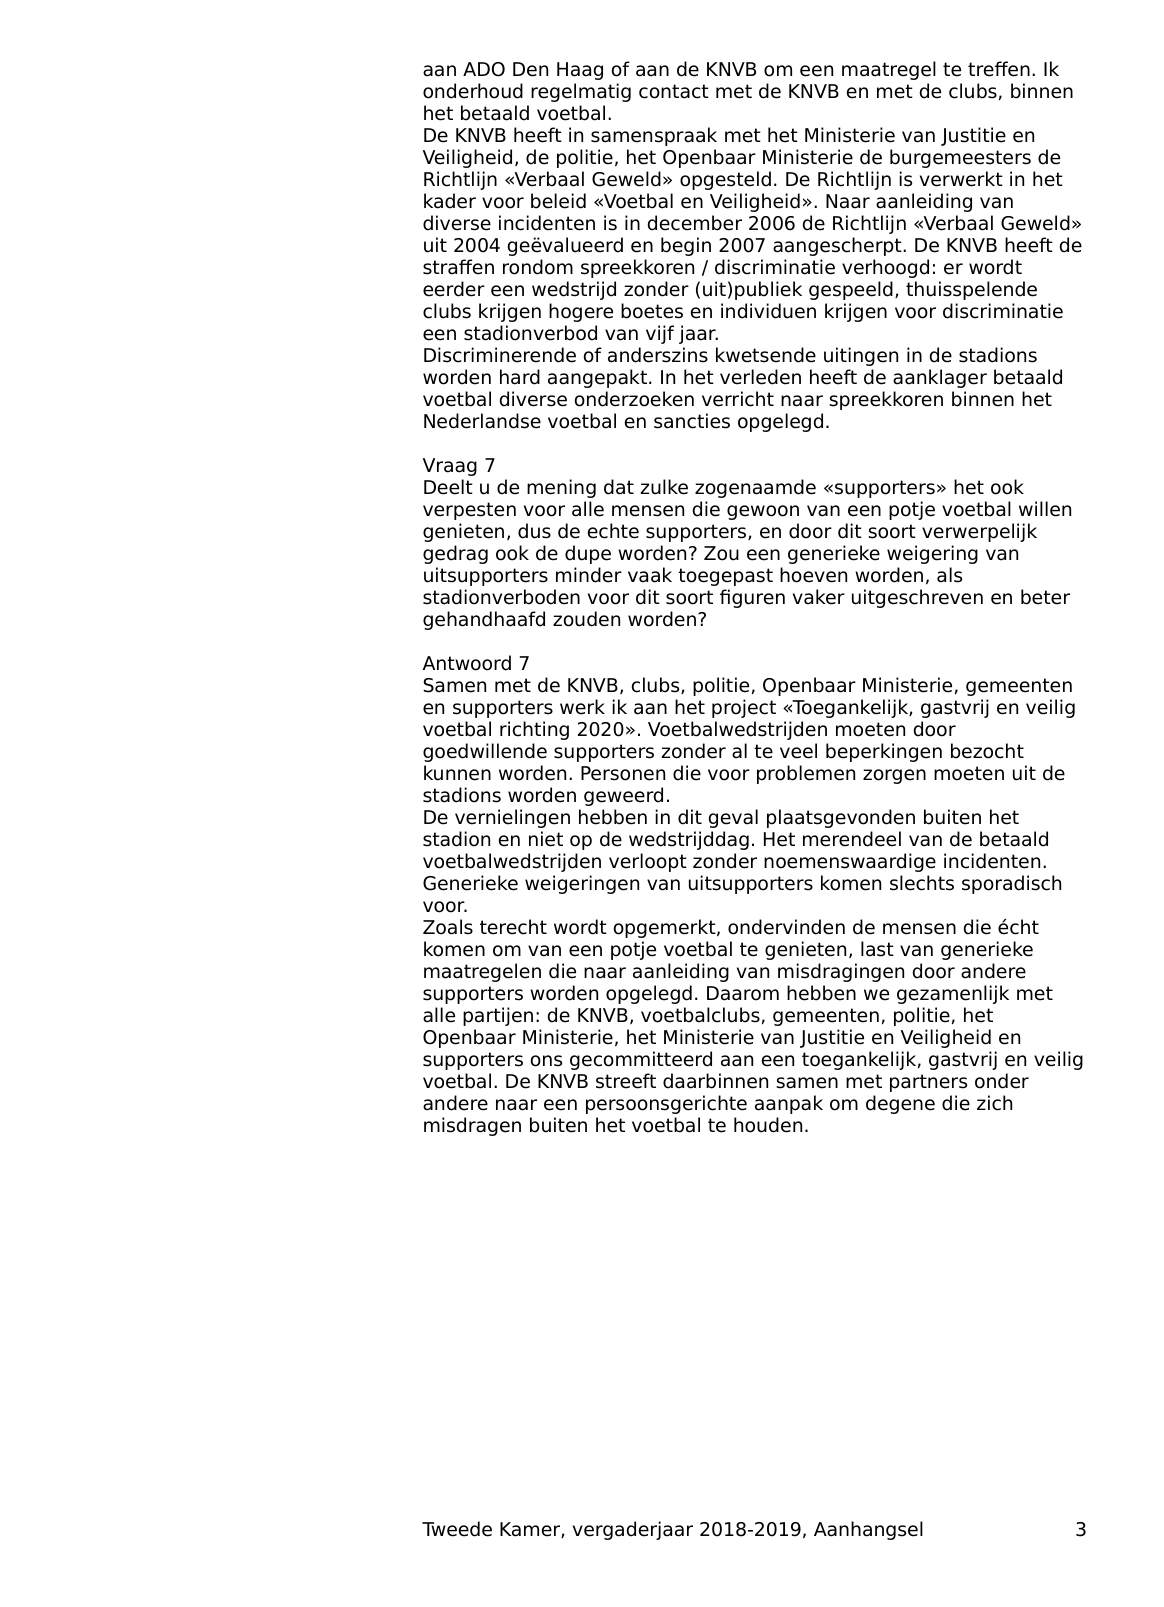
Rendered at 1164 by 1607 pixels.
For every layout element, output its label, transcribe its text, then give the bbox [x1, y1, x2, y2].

text Samen met de KNVB, clubs, politie, Openbaar Ministerie, gemeenten en supporters werk ik aan het project «Toegankelijk, gastvrij en veilig voetbal richting 2020». Voetbalwedstrijden moeten door goedwillende supporters zonder al te veel beperkingen bezocht kunnen worden. Personen die voor problemen zorgen moeten uit de stadions worden geweerd. [422, 675, 1087, 807]
text Antwoord 7 [422, 653, 1087, 675]
text Vraag 7 [422, 455, 1087, 477]
text Deelt u de mening dat zulke zogenaamde «supporters» het ook verpesten voor alle mensen die gewoon van een potje voetbal willen genieten, dus de echte supporters, en door dit soort verwerpelijk gedrag ook de dupe worden? Zou een generieke weigering van uitsupporters minder vaak toegepast hoeven worden, als stadionverboden voor dit soort figuren vaker uitgeschreven en beter gehandhaafd zouden worden? [422, 477, 1087, 631]
text De vernielingen hebben in dit geval plaatsgevonden buiten het stadion en niet op de wedstrijddag. Het merendeel van de betaald voetbalwedstrijden verloopt zonder noemenswaardige incidenten. Generieke weigeringen van uitsupporters komen slechts sporadisch voor. [422, 807, 1087, 917]
text Discriminerende of anderszins kwetsende uitingen in de stadions worden hard aangepakt. In het verleden heeft de aanklager betaald voetbal diverse onderzoeken verricht naar spreekkoren binnen het Nederlandse voetbal en sancties opgelegd. [422, 345, 1087, 433]
text De KNVB heeft in samenspraak met het Ministerie van Justitie en Veiligheid, de politie, het Openbaar Ministerie de burgemeesters de Richtlijn «Verbaal Geweld» opgesteld. De Richtlijn is verwerkt in het kader voor beleid «Voetbal en Veiligheid». Naar aanleiding van diverse incidenten is in december 2006 de Richtlijn «Verbaal Geweld» uit 2004 geëvalueerd en begin 2007 aangescherpt. De KNVB heeft de straffen rondom spreekkoren / discriminatie verhoogd: er wordt eerder een wedstrijd zonder (uit)publiek gespeeld, thuisspelende clubs krijgen hogere boetes en individuen krijgen voor discriminatie een stadionverbod van vijf jaar. [422, 125, 1087, 345]
text Zoals terecht wordt opgemerkt, ondervinden de mensen die écht komen om van een potje voetbal te genieten, last van generieke maatregelen die naar aanleiding van misdragingen door andere supporters worden opgelegd. Daarom hebben we gezamenlijk met alle partijen: de KNVB, voetbalclubs, gemeenten, politie, het Openbaar Ministerie, het Ministerie van Justitie en Veiligheid en supporters ons gecommitteerd aan een toegankelijk, gastvrij en veilig voetbal. De KNVB streeft daarbinnen samen met partners onder andere naar een persoonsgerichte aanpak om degene die zich misdragen buiten het voetbal te houden. [422, 917, 1087, 1136]
text aan ADO Den Haag of aan de KNVB om een maatregel te treffen. Ik onderhoud regelmatig contact met de KNVB en met de clubs, binnen het betaald voetbal. [422, 59, 1087, 125]
